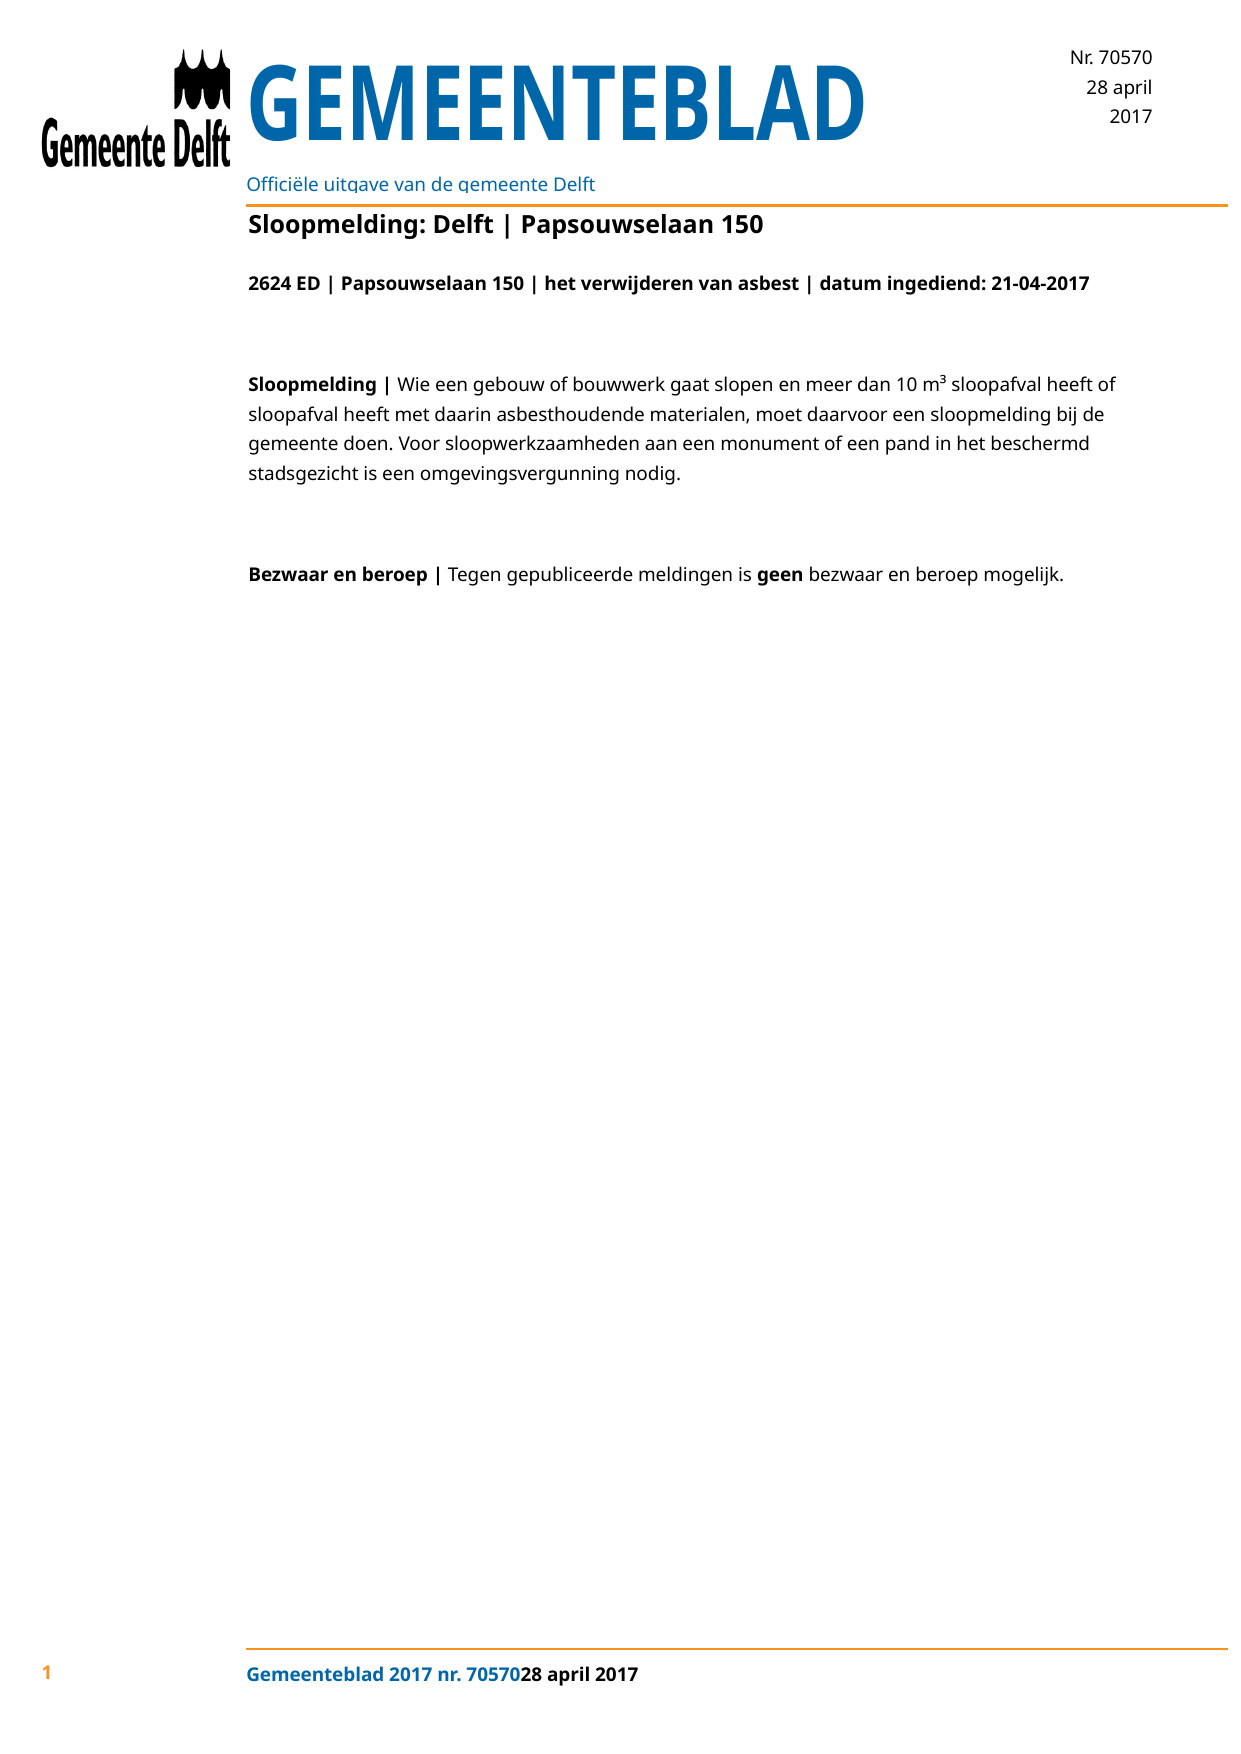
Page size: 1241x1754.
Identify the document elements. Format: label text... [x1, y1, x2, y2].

text Sloopmelding | Wie een gebouw of bouwwerk gaat slopen en meer dan 10 m³ sloopafval heeft of sloopafval heeft met daarin asbesthoudende materialen, moet daarvoor een sloopmelding bij de gemeente doen. Voor sloopwerkzaamheden aan een monument of een pand in het beschermd stadsgezicht is een omgevingsvergunning nodig. [248, 371, 1152, 486]
text Bezwaar en beroep | Tegen gepubliceerde meldingen is geen bezwaar en beroep mogelijk. [248, 561, 1152, 586]
text Sloopmelding: Delft | Papsouwselaan 150 [248, 207, 1152, 241]
text 2624 ED | Papsouwselaan 150 | het verwijderen van asbest | datum ingediend: 21-04-2017 [248, 270, 1152, 296]
picture [41, 47, 231, 172]
